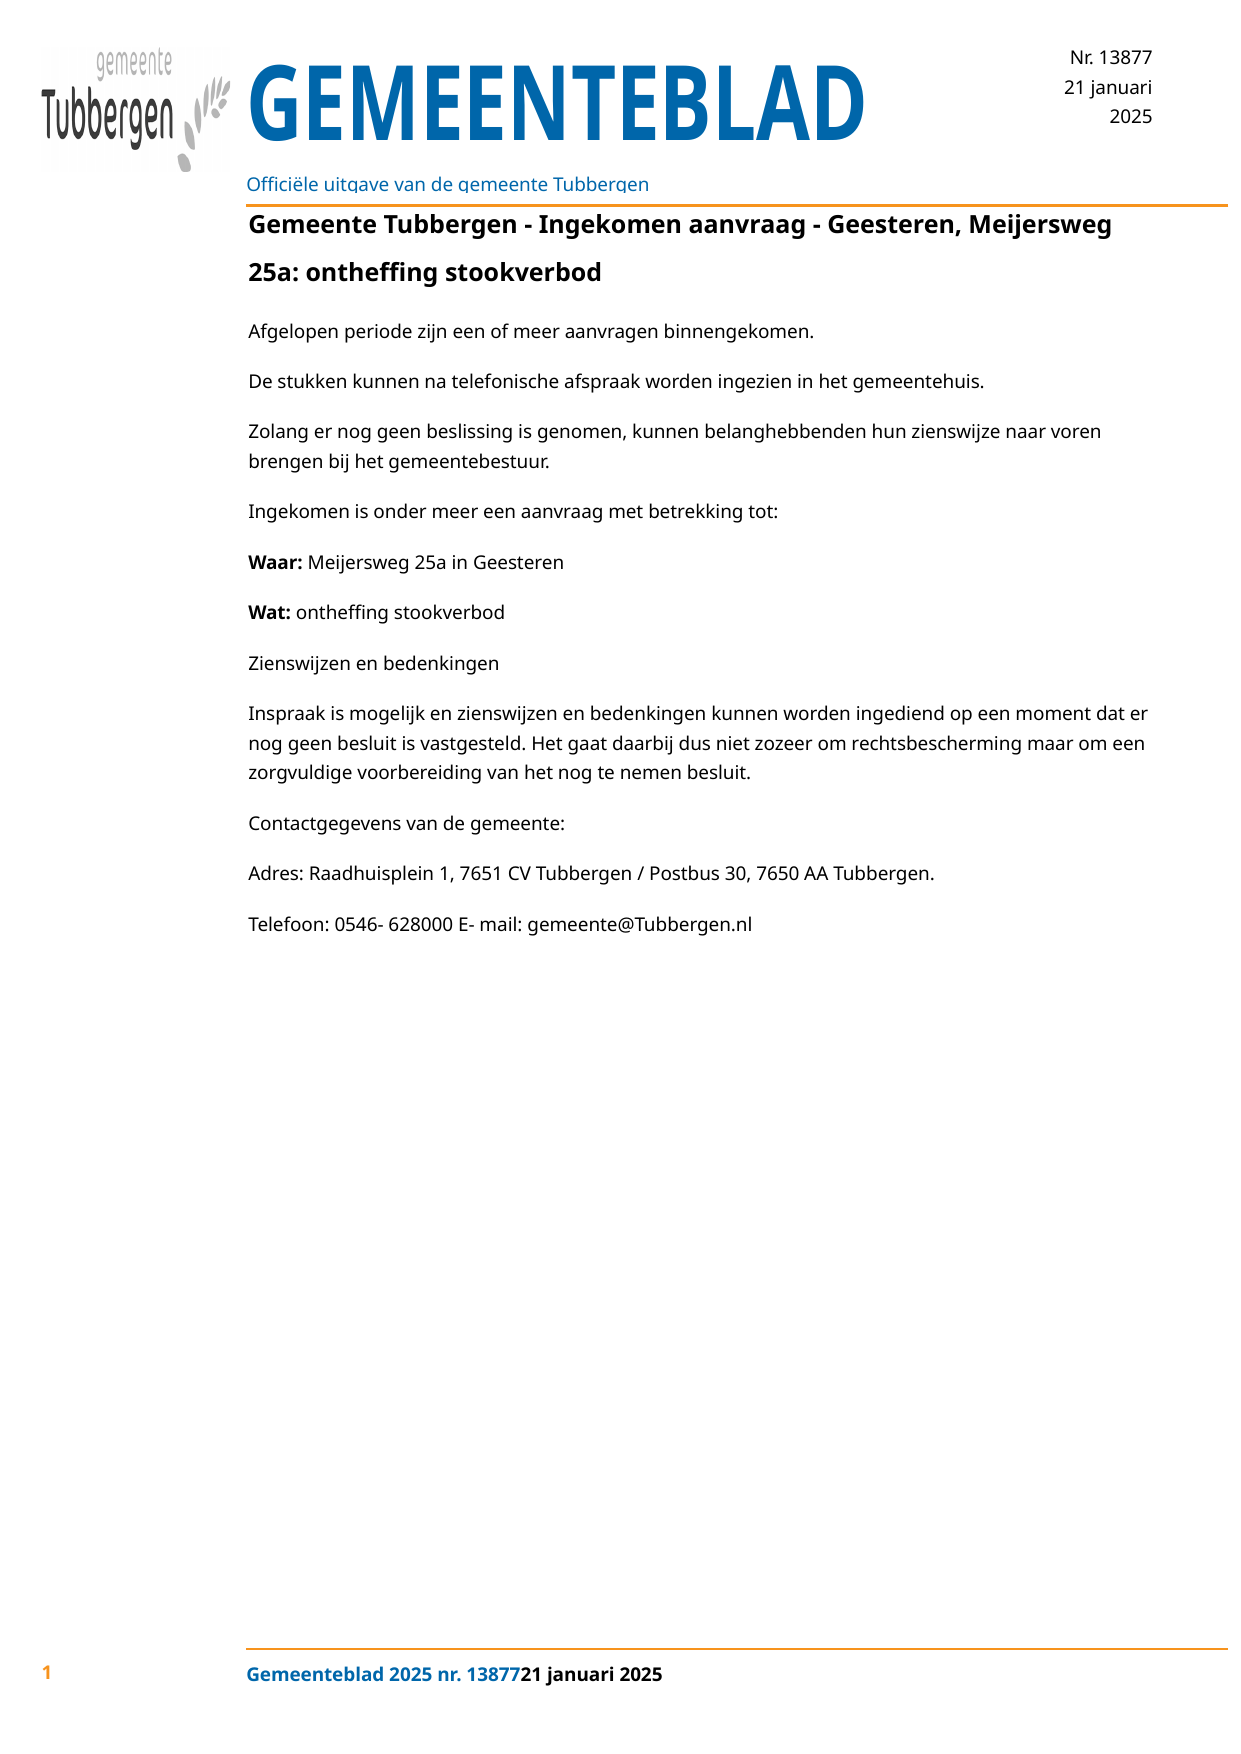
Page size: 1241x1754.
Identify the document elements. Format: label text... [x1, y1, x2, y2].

text Adres: Raadhuisplein 1, 7651 CV Tubbergen / Postbus 30, 7650 AA Tubbergen. [248, 860, 1152, 886]
text De stukken kunnen na telefonische afspraak worden ingezien in het gemeentehuis. [248, 368, 1152, 394]
text Zolang er nog geen beslissing is genomen, kunnen belanghebbenden hun zienswijze naar voren brengen bij het gemeentebestuur. [248, 419, 1152, 474]
text Contactgegevens van de gemeente: [248, 810, 1152, 836]
text Inspraak is mogelijk en zienswijzen en bedenkingen kunnen worden ingediend op een moment dat er nog geen besluit is vastgesteld. Het gaat daarbij dus niet zozeer om rechtsbescherming maar om een zorgvuldige voorbereiding van het nog te nemen besluit. [248, 700, 1152, 785]
text Telefoon: 0546- 628000 E- mail: gemeente@Tubbergen.nl [248, 911, 1152, 937]
text Zienswijzen en bedenkingen [248, 650, 1152, 676]
text Wat: ontheffing stookverbod [248, 599, 1152, 625]
text Waar: Meijersweg 25a in Geesteren [248, 549, 1152, 575]
text Afgelopen periode zijn een of meer aanvragen binnengekomen. [248, 318, 1152, 344]
text Ingekomen is onder meer een aanvraag met betrekking tot: [248, 499, 1152, 524]
picture [41, 47, 231, 172]
text Gemeente Tubbergen - Ingekomen aanvraag - Geesteren, Meijersweg 25a: ontheffing stookverbod [248, 207, 1152, 288]
